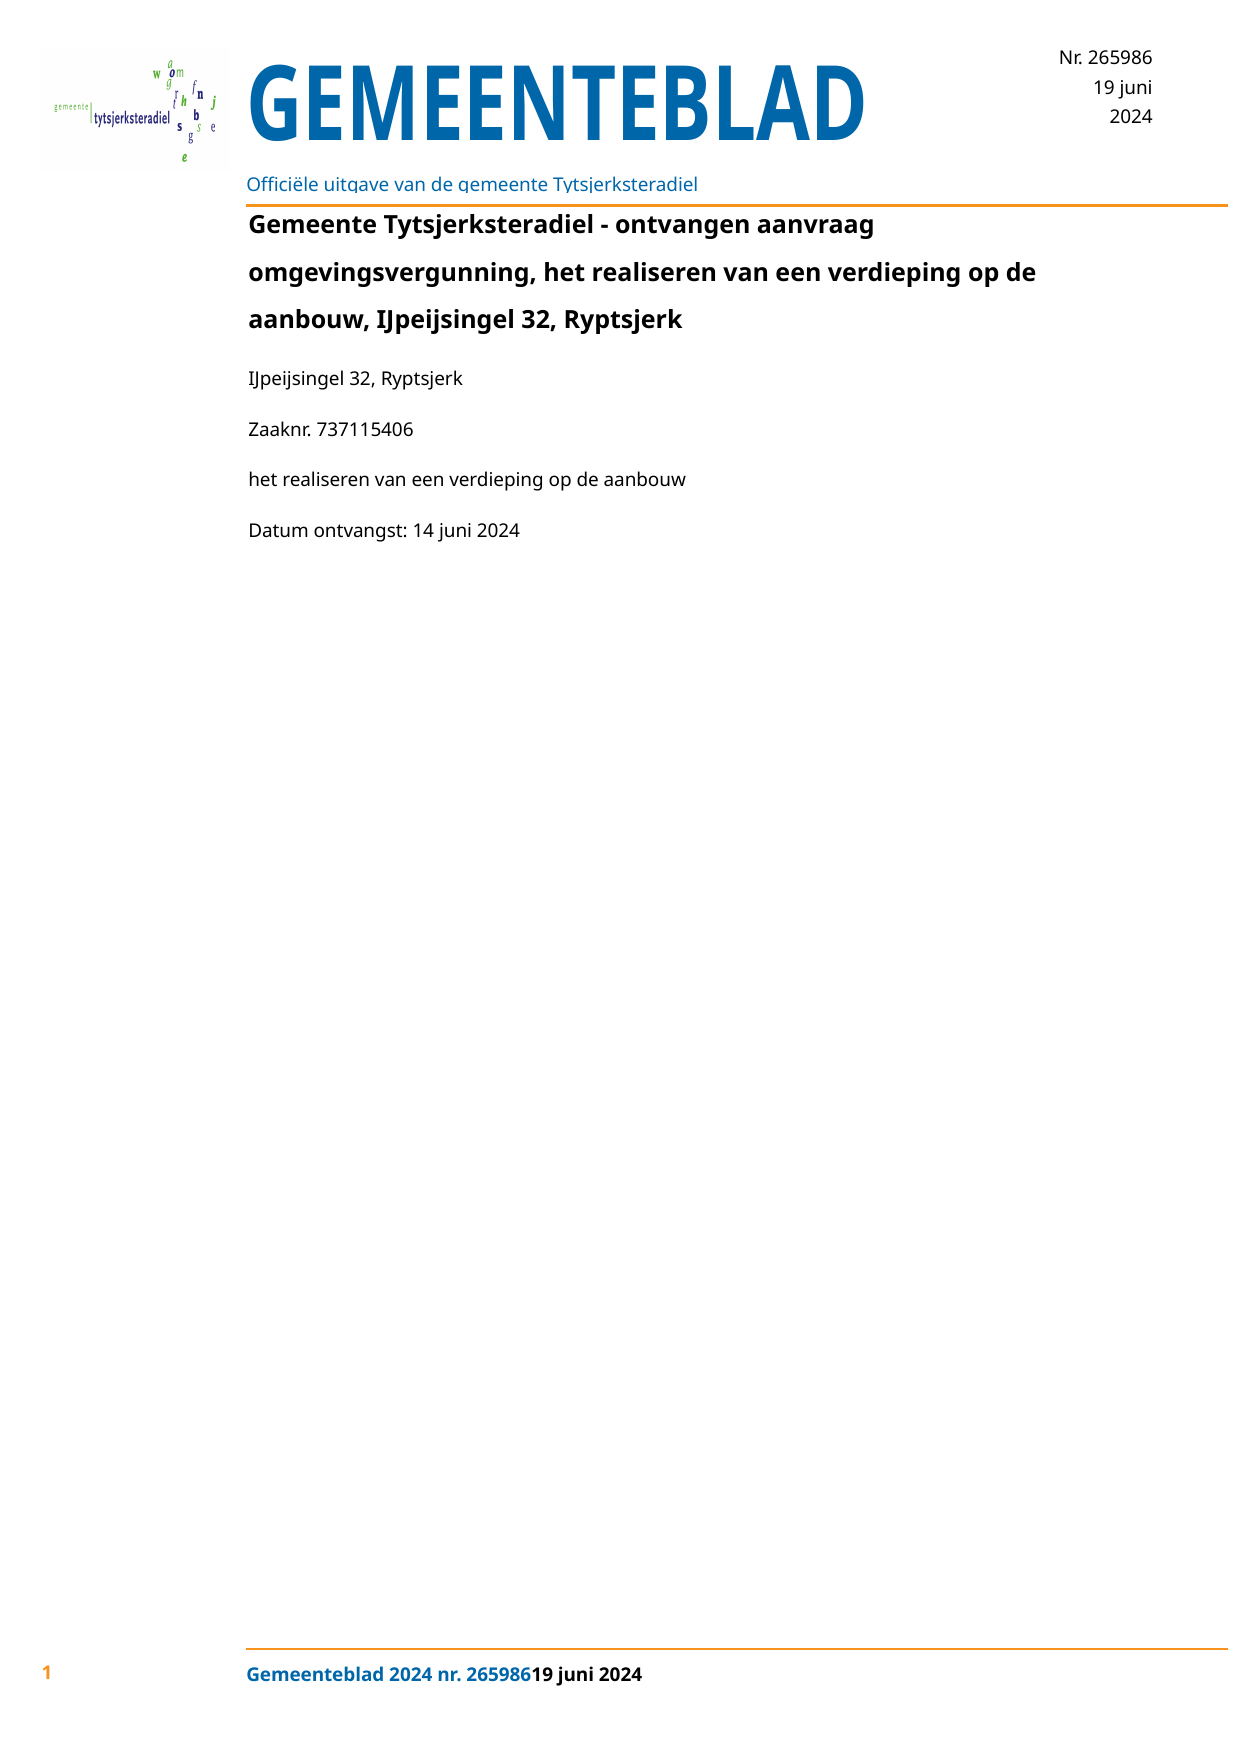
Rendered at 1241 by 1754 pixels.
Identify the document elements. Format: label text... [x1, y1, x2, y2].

text Zaaknr. 737115406 [248, 416, 1152, 442]
text IJpeijsingel 32, Ryptsjerk [248, 366, 1152, 391]
picture [41, 47, 231, 172]
text het realiseren van een verdieping op de aanbouw [248, 466, 1152, 492]
text Gemeente Tytsjerksteradiel - ontvangen aanvraag omgevingsvergunning, het realiseren van een verdieping op de aanbouw, IJpeijsingel 32, Ryptsjerk [248, 207, 1152, 336]
text Datum ontvangst: 14 juni 2024 [248, 517, 1152, 542]
